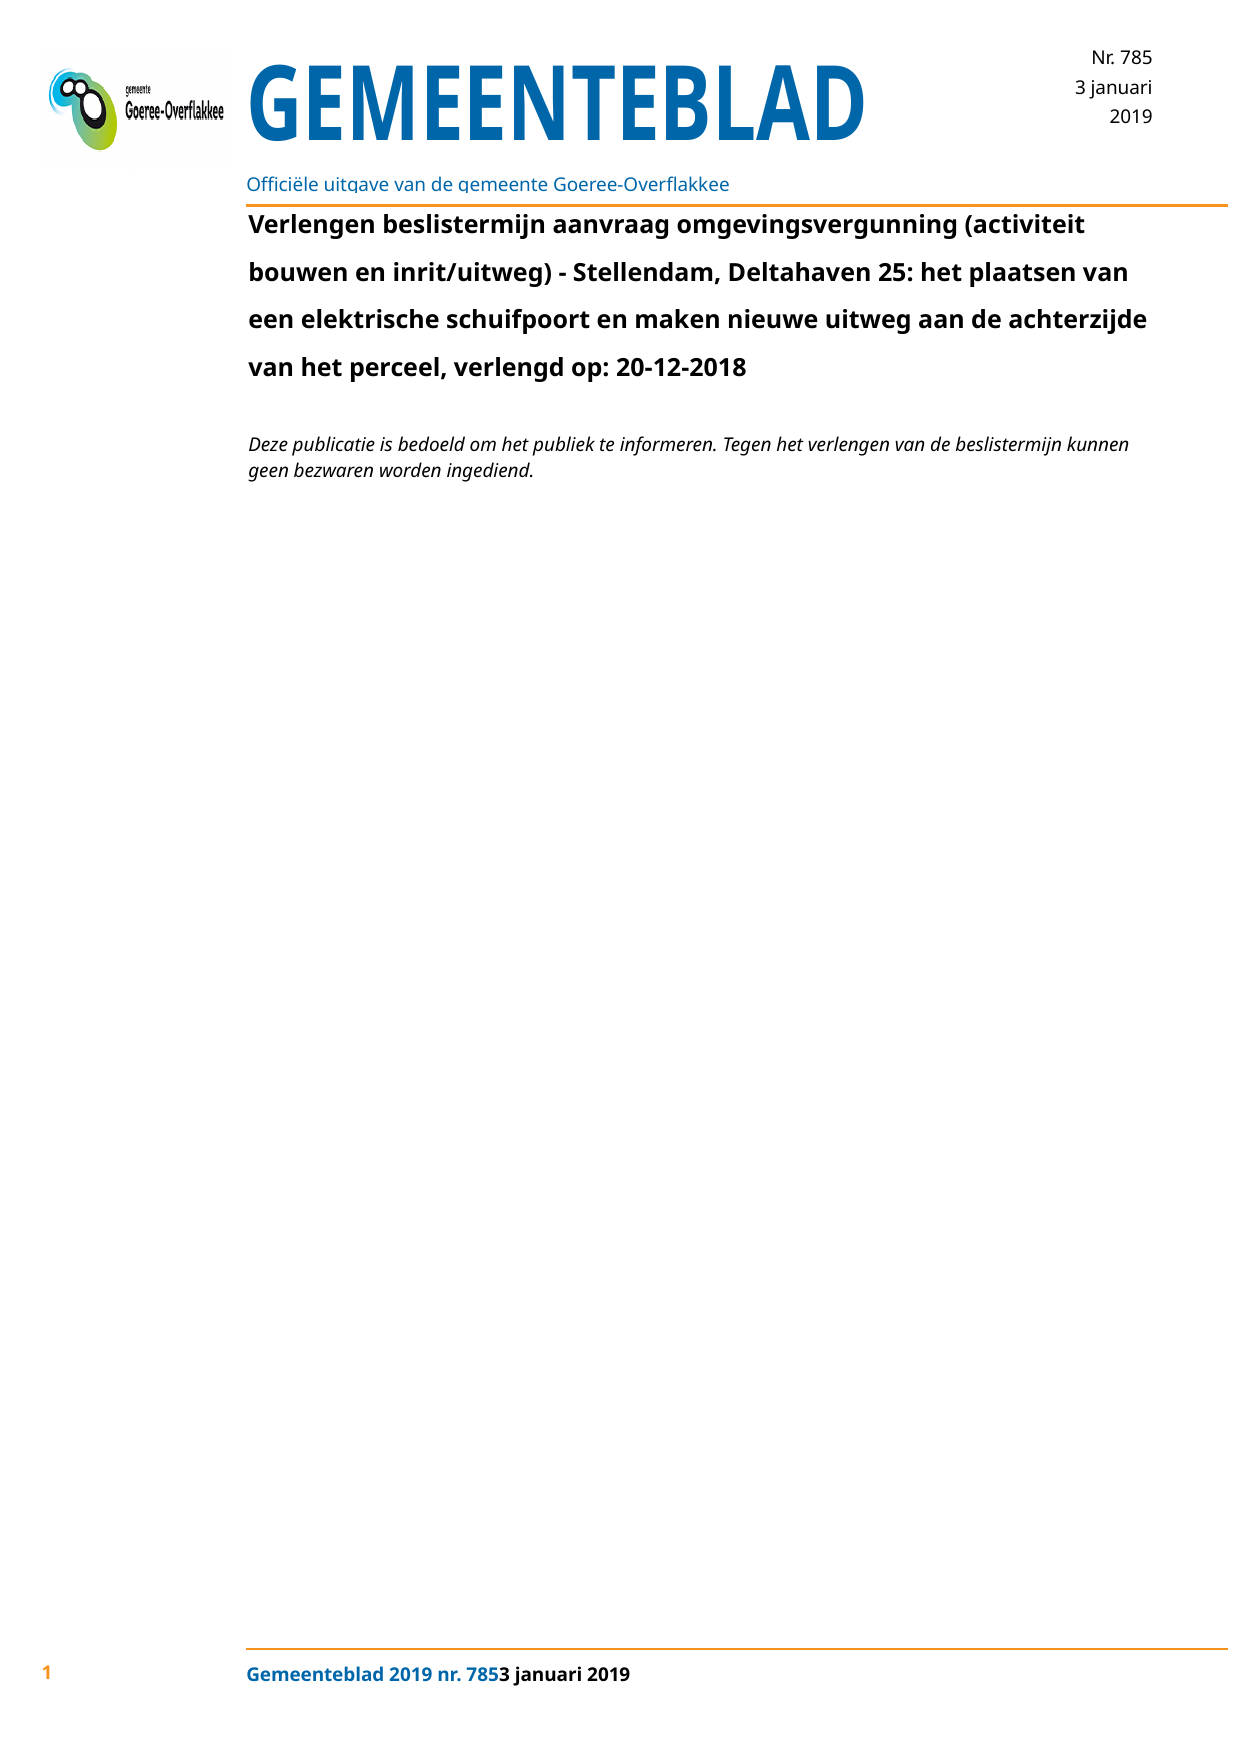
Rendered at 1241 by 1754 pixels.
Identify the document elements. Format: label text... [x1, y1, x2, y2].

text Deze publicatie is bedoeld om het publiek te informeren. Tegen het verlengen van de beslistermijn kunnen geen bezwaren worden ingediend. [248, 431, 1152, 483]
picture [41, 47, 231, 172]
text Verlengen beslistermijn aanvraag omgevingsvergunning (activiteit bouwen en inrit/uitweg) - Stellendam, Deltahaven 25: het plaatsen van een elektrische schuifpoort en maken nieuwe uitweg aan de achterzijde van het perceel, verlengd op: 20-12-2018 [248, 207, 1152, 384]
